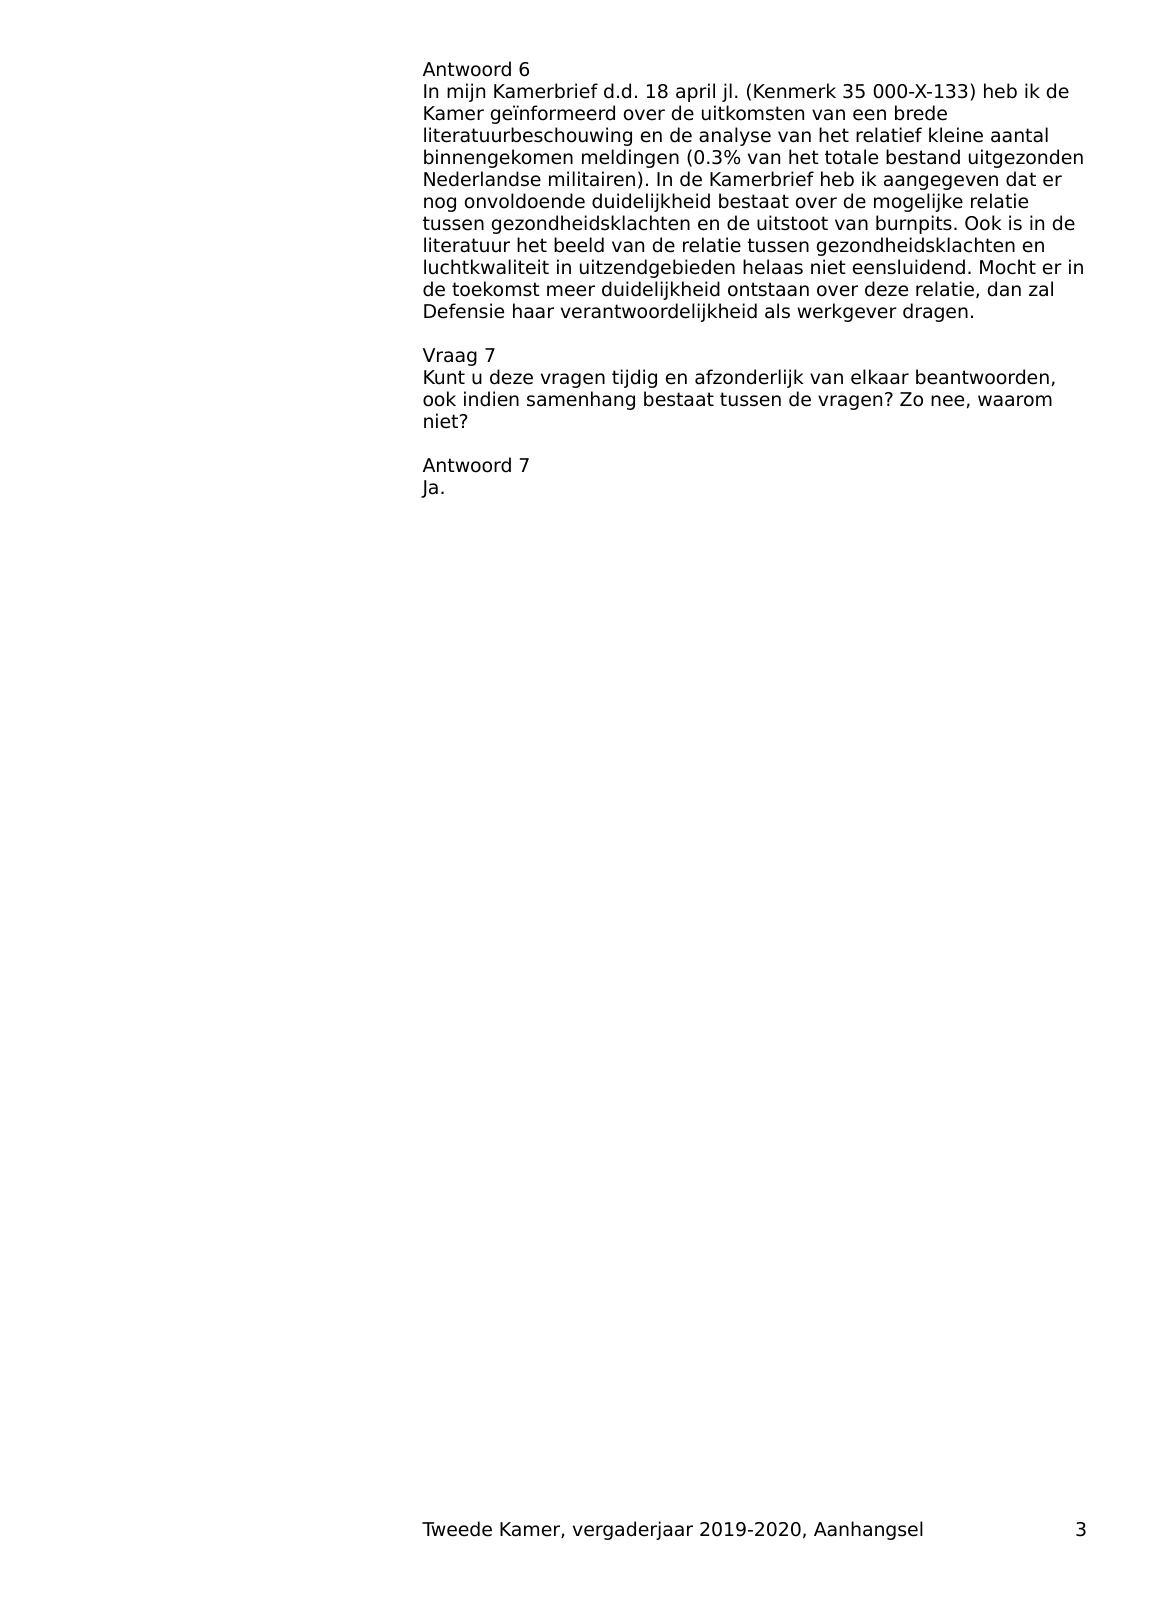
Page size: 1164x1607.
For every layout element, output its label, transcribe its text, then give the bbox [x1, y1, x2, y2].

text Vraag 7 [422, 345, 1087, 367]
text Kunt u deze vragen tijdig en afzonderlijk van elkaar beantwoorden, ook indien samenhang bestaat tussen de vragen? Zo nee, waarom niet? [422, 367, 1087, 433]
text Ja. [422, 477, 1087, 499]
text Antwoord 6 [422, 59, 1087, 81]
text Antwoord 7 [422, 455, 1087, 477]
text In mijn Kamerbrief d.d. 18 april jl. (Kenmerk 35 000-X-133) heb ik de Kamer geïnformeerd over de uitkomsten van een brede literatuurbeschouwing en de analyse van het relatief kleine aantal binnengekomen meldingen (0.3% van het totale bestand uitgezonden Nederlandse militairen). In de Kamerbrief heb ik aangegeven dat er nog onvoldoende duidelijkheid bestaat over de mogelijke relatie tussen gezondheidsklachten en de uitstoot van burnpits. Ook is in de literatuur het beeld van de relatie tussen gezondheidsklachten en luchtkwaliteit in uitzendgebieden helaas niet eensluidend. Mocht er in de toekomst meer duidelijkheid ontstaan over deze relatie, dan zal Defensie haar verantwoordelijkheid als werkgever dragen. [422, 81, 1087, 323]
